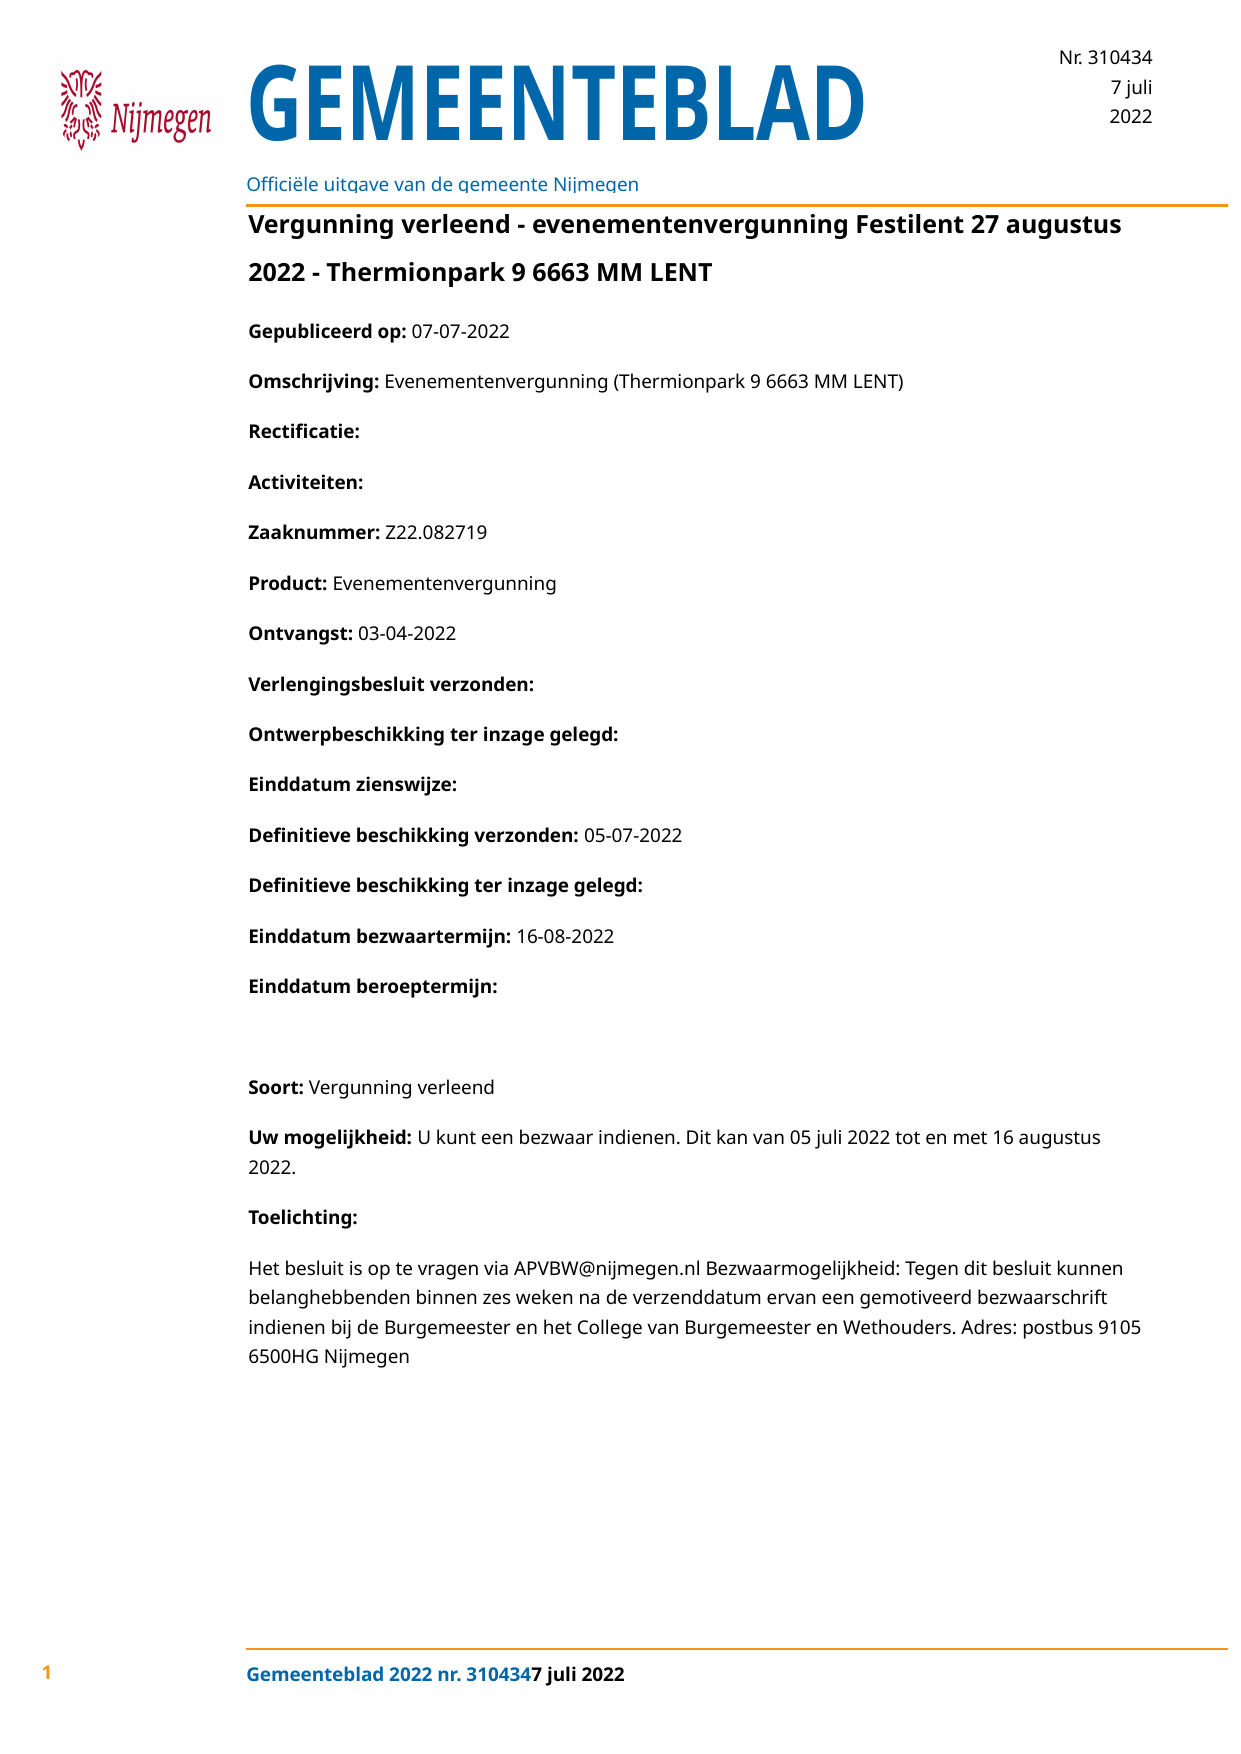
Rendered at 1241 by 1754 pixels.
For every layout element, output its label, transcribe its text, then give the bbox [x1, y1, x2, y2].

text Einddatum beroeptermijn: [248, 973, 1152, 999]
text Ontwerpbeschikking ter inzage gelegd: [248, 721, 1152, 747]
text Gepubliceerd op: 07-07-2022 [248, 318, 1152, 344]
text Verlengingsbesluit verzonden: [248, 671, 1152, 697]
text Einddatum zienswijze: [248, 772, 1152, 797]
text Vergunning verleend - evenementenvergunning Festilent 27 augustus 2022 - Thermionpark 9 6663 MM LENT [248, 207, 1152, 288]
text Zaaknummer: Z22.082719 [248, 519, 1152, 545]
text Uw mogelijkheid: U kunt een bezwaar indienen. Dit kan van 05 juli 2022 tot en met 16 augustus 2022. [248, 1124, 1152, 1180]
text Ontvangst: 03-04-2022 [248, 620, 1152, 646]
text Toelichting: [248, 1204, 1152, 1230]
text Product: Evenementenvergunning [248, 570, 1152, 596]
text Definitieve beschikking verzonden: 05-07-2022 [248, 822, 1152, 848]
text Definitieve beschikking ter inzage gelegd: [248, 872, 1152, 898]
text Einddatum bezwaartermijn: 16-08-2022 [248, 923, 1152, 949]
text Rectificatie: [248, 419, 1152, 444]
text Activiteiten: [248, 469, 1152, 495]
text Het besluit is op te vragen via APVBW@nijmegen.nl Bezwaarmogelijkheid: Tegen dit besluit kunnen belanghebbenden binnen zes weken na de verzenddatum ervan een gemotiveerd bezwaarschrift indienen bij de Burgemeester en het College van Burgemeester en Wethouders. Adres: postbus 9105 6500HG Nijmegen [248, 1255, 1152, 1369]
picture [41, 47, 231, 172]
text Soort: Vergunning verleend [248, 1074, 1152, 1100]
text Omschrijving: Evenementenvergunning (Thermionpark 9 6663 MM LENT) [248, 368, 1152, 394]
